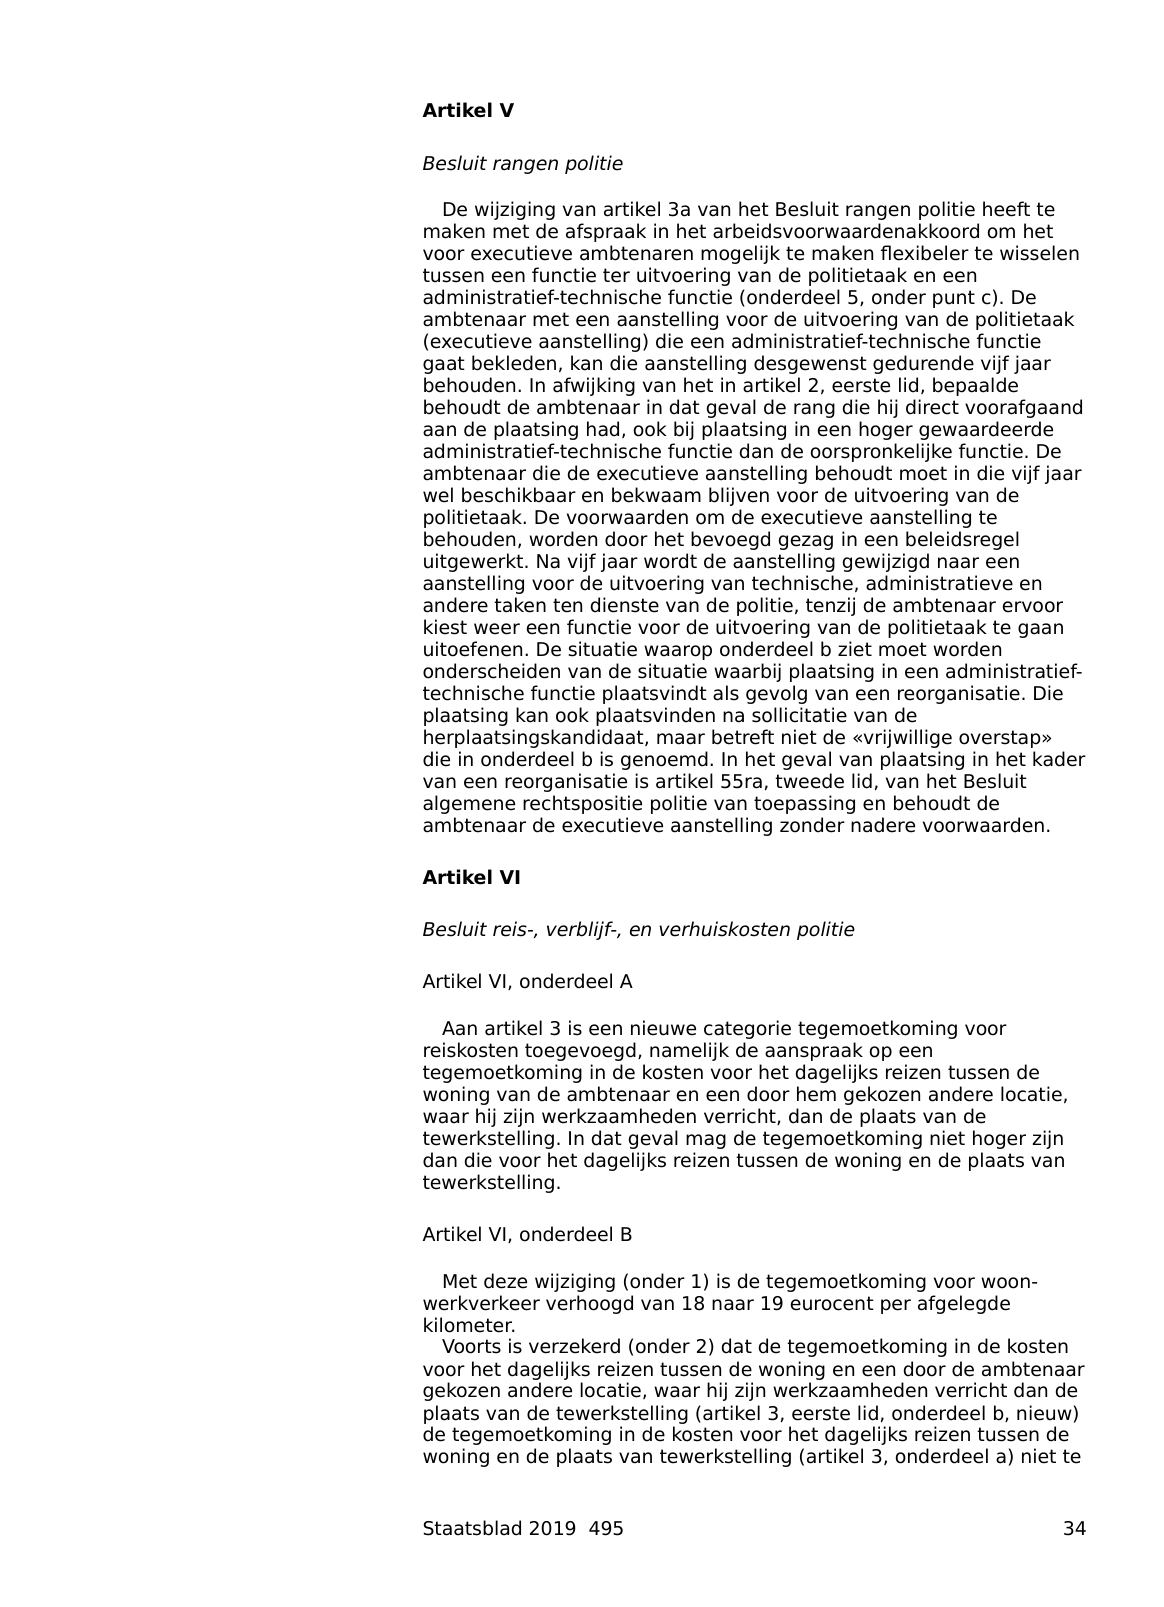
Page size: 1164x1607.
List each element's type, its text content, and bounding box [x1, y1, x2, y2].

subtitle Artikel VI, onderdeel B [422, 1223, 1087, 1246]
subtitle Artikel VI [422, 867, 1087, 889]
text Aan artikel 3 is een nieuwe categorie tegemoetkoming voor reiskosten toegevoegd, namelijk de aanspraak op een tegemoetkoming in de kosten voor het dagelijks reizen tussen de woning van de ambtenaar en een door hem gekozen andere locatie, waar hij zijn werkzaamheden verricht, dan de plaats van de tewerkstelling. In dat geval mag de tegemoetkoming niet hoger zijn dan die voor het dagelijks reizen tussen de woning en de plaats van tewerkstelling. [422, 1018, 1087, 1193]
text De wijziging van artikel 3a van het Besluit rangen politie heeft te maken met de afspraak in het arbeidsvoorwaardenakkoord om het voor executieve ambtenaren mogelijk te maken flexibeler te wisselen tussen een functie ter uitvoering van de politietaak en een administratief-technische functie (onderdeel 5, onder punt c). De ambtenaar met een aanstelling voor de uitvoering van de politietaak (executieve aanstelling) die een administratief-technische functie gaat bekleden, kan die aanstelling desgewenst gedurende vijf jaar behouden. In afwijking van het in artikel 2, eerste lid, bepaalde behoudt de ambtenaar in dat geval de rang die hij direct voorafgaand aan de plaatsing had, ook bij plaatsing in een hoger gewaardeerde administratief-technische functie dan de oorspronkelijke functie. De ambtenaar die de executieve aanstelling behoudt moet in die vijf jaar wel beschikbaar en bekwaam blijven voor de uitvoering van de politietaak. De voorwaarden om de executieve aanstelling te behouden, worden door het bevoegd gezag in een beleidsregel uitgewerkt. Na vijf jaar wordt de aanstelling gewijzigd naar een aanstelling voor de uitvoering van technische, administratieve en andere taken ten dienste van de politie, tenzij de ambtenaar ervoor kiest weer een functie voor de uitvoering van de politietaak te gaan uitoefenen. De situatie waarop onderdeel b ziet moet worden onderscheiden van de situatie waarbij plaatsing in een administratief-technische functie plaatsvindt als gevolg van een reorganisatie. Die plaatsing kan ook plaatsvinden na sollicitatie van de herplaatsingskandidaat, maar betreft niet de «vrijwillige overstap» die in onderdeel b is genoemd. In het geval van plaatsing in het kader van een reorganisatie is artikel 55ra, tweede lid, van het Besluit algemene rechtspositie politie van toepassing en behoudt de ambtenaar de executieve aanstelling zonder nadere voorwaarden. [422, 199, 1087, 837]
subtitle Besluit rangen politie [422, 152, 1087, 174]
subtitle Artikel VI, onderdeel A [422, 971, 1087, 993]
text Met deze wijziging (onder 1) is de tegemoetkoming voor woon-werkverkeer verhoogd van 18 naar 19 eurocent per afgelegde kilometer. [422, 1271, 1087, 1336]
subtitle Artikel V [422, 100, 1087, 122]
subtitle Besluit reis-, verblijf-, en verhuiskosten politie [422, 919, 1087, 941]
text Voorts is verzekerd (onder 2) dat de tegemoetkoming in de kosten voor het dagelijks reizen tussen de woning en een door de ambtenaar gekozen andere locatie, waar hij zijn werkzaamheden verricht dan de plaats van de tewerkstelling (artikel 3, eerste lid, onderdeel b, nieuw) de tegemoetkoming in de kosten voor het dagelijks reizen tussen de woning en de plaats van tewerkstelling (artikel 3, onderdeel a) niet te [422, 1336, 1087, 1468]
